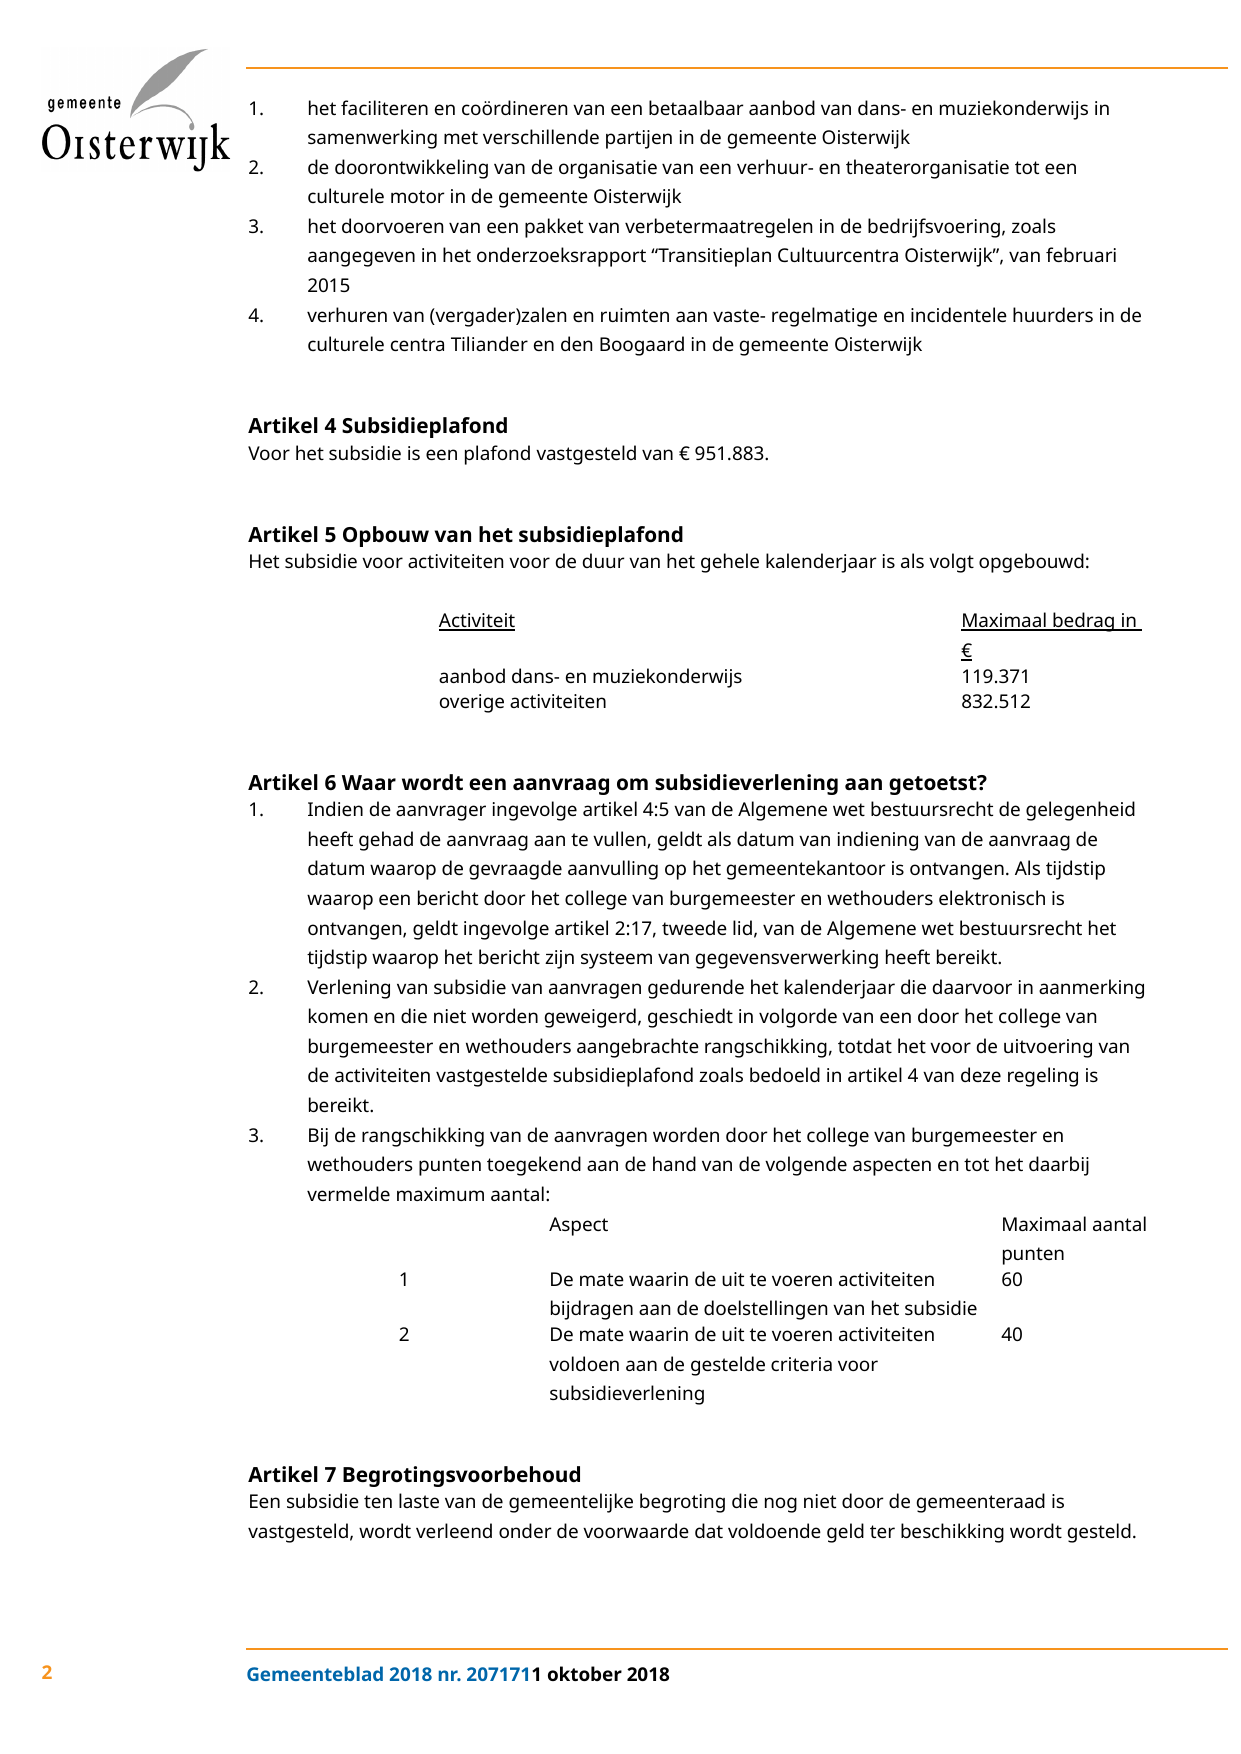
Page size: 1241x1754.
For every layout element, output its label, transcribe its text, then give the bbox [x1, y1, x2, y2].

table_cell aanbod dans- en muziekonderwijs [439, 663, 961, 689]
table_header Activiteit [439, 608, 961, 663]
table_cell [248, 1321, 398, 1406]
table_header [248, 1211, 398, 1266]
table_cell 832.512 [961, 689, 1152, 714]
table_cell 119.371 [961, 663, 1152, 689]
table_cell [248, 1266, 398, 1321]
text Artikel 7 Begrotingsvoorbehoud [248, 1460, 1152, 1488]
table_cell De mate waarin de uit te voeren activiteiten voldoen aan de gestelde criteria voor subsidieverlening [549, 1321, 1001, 1406]
list het faciliteren en coördineren van een betaalbaar aanbod van dans- en muziekonderwijs in samenwerking met verschillende partijen in de gemeente Oisterwijk [248, 95, 1152, 150]
list het doorvoeren van een pakket van verbetermaatregelen in de bedrijfsvoering, zoals aangegeven in het onderzoeksrapport “Transitieplan Cultuurcentra Oisterwijk”, van februari 2015 [248, 213, 1152, 298]
table_header [248, 608, 439, 663]
table_cell De mate waarin de uit te voeren activiteiten bijdragen aan de doelstellingen van het subsidie [549, 1266, 1001, 1321]
text Artikel 5 Opbouw van het subsidieplafond [248, 520, 1152, 548]
table_header Maximaal aantal punten [1001, 1211, 1152, 1266]
table_header Maximaal bedrag in € [961, 608, 1152, 663]
list verhuren van (vergader)zalen en ruimten aan vaste- regelmatige en incidentele huurders in de culturele centra Tiliander en den Boogaard in de gemeente Oisterwijk [248, 302, 1152, 357]
table_header [399, 1211, 549, 1266]
text Artikel 4 Subsidieplafond [248, 411, 1152, 440]
list Verlening van subsidie van aanvragen gedurende het kalenderjaar die daarvoor in aanmerking komen en die niet worden geweigerd, geschiedt in volgorde van een door het college van burgemeester en wethouders aangebrachte rangschikking, totdat het voor de uitvoering van de activiteiten vastgestelde subsidieplafond zoals bedoeld in artikel 4 van deze regeling is bereikt. [248, 974, 1152, 1118]
text Het subsidie voor activiteiten voor de duur van het gehele kalenderjaar is als volgt opgebouwd: [248, 548, 1152, 574]
table_cell 40 [1001, 1321, 1152, 1406]
picture [41, 47, 231, 172]
table_header Aspect [549, 1211, 1001, 1266]
table_cell 60 [1001, 1266, 1152, 1321]
table_cell overige activiteiten [439, 689, 961, 714]
text Voor het subsidie is een plafond vastgesteld van € 951.883. [248, 440, 1152, 466]
list Bij de rangschikking van de aanvragen worden door het college van burgemeester en wethouders punten toegekend aan de hand van de volgende aspecten en tot het daarbij vermelde maximum aantal: [248, 1122, 1152, 1207]
list Indien de aanvrager ingevolge artikel 4:5 van de Algemene wet bestuursrecht de gelegenheid heeft gehad de aanvraag aan te vullen, geldt als datum van indiening van de aanvraag de datum waarop de gevraagde aanvulling op het gemeentekantoor is ontvangen. Als tijdstip waarop een bericht door het college van burgemeester en wethouders elektronisch is ontvangen, geldt ingevolge artikel 2:17, tweede lid, van de Algemene wet bestuursrecht het tijdstip waarop het bericht zijn systeem van gegevensverwerking heeft bereikt. [248, 796, 1152, 970]
table_cell [248, 689, 439, 714]
table_cell 1 [399, 1266, 549, 1321]
table_cell [248, 663, 439, 689]
text Een subsidie ten laste van de gemeentelijke begroting die nog niet door de gemeenteraad is vastgesteld, wordt verleend onder de voorwaarde dat voldoende geld ter beschikking wordt gesteld. [248, 1488, 1152, 1544]
list de doorontwikkeling van de organisatie van een verhuur- en theaterorganisatie tot een culturele motor in de gemeente Oisterwijk [248, 154, 1152, 209]
table_cell 2 [399, 1321, 549, 1406]
text Artikel 6 Waar wordt een aanvraag om subsidieverlening aan getoetst? [248, 768, 1152, 796]
